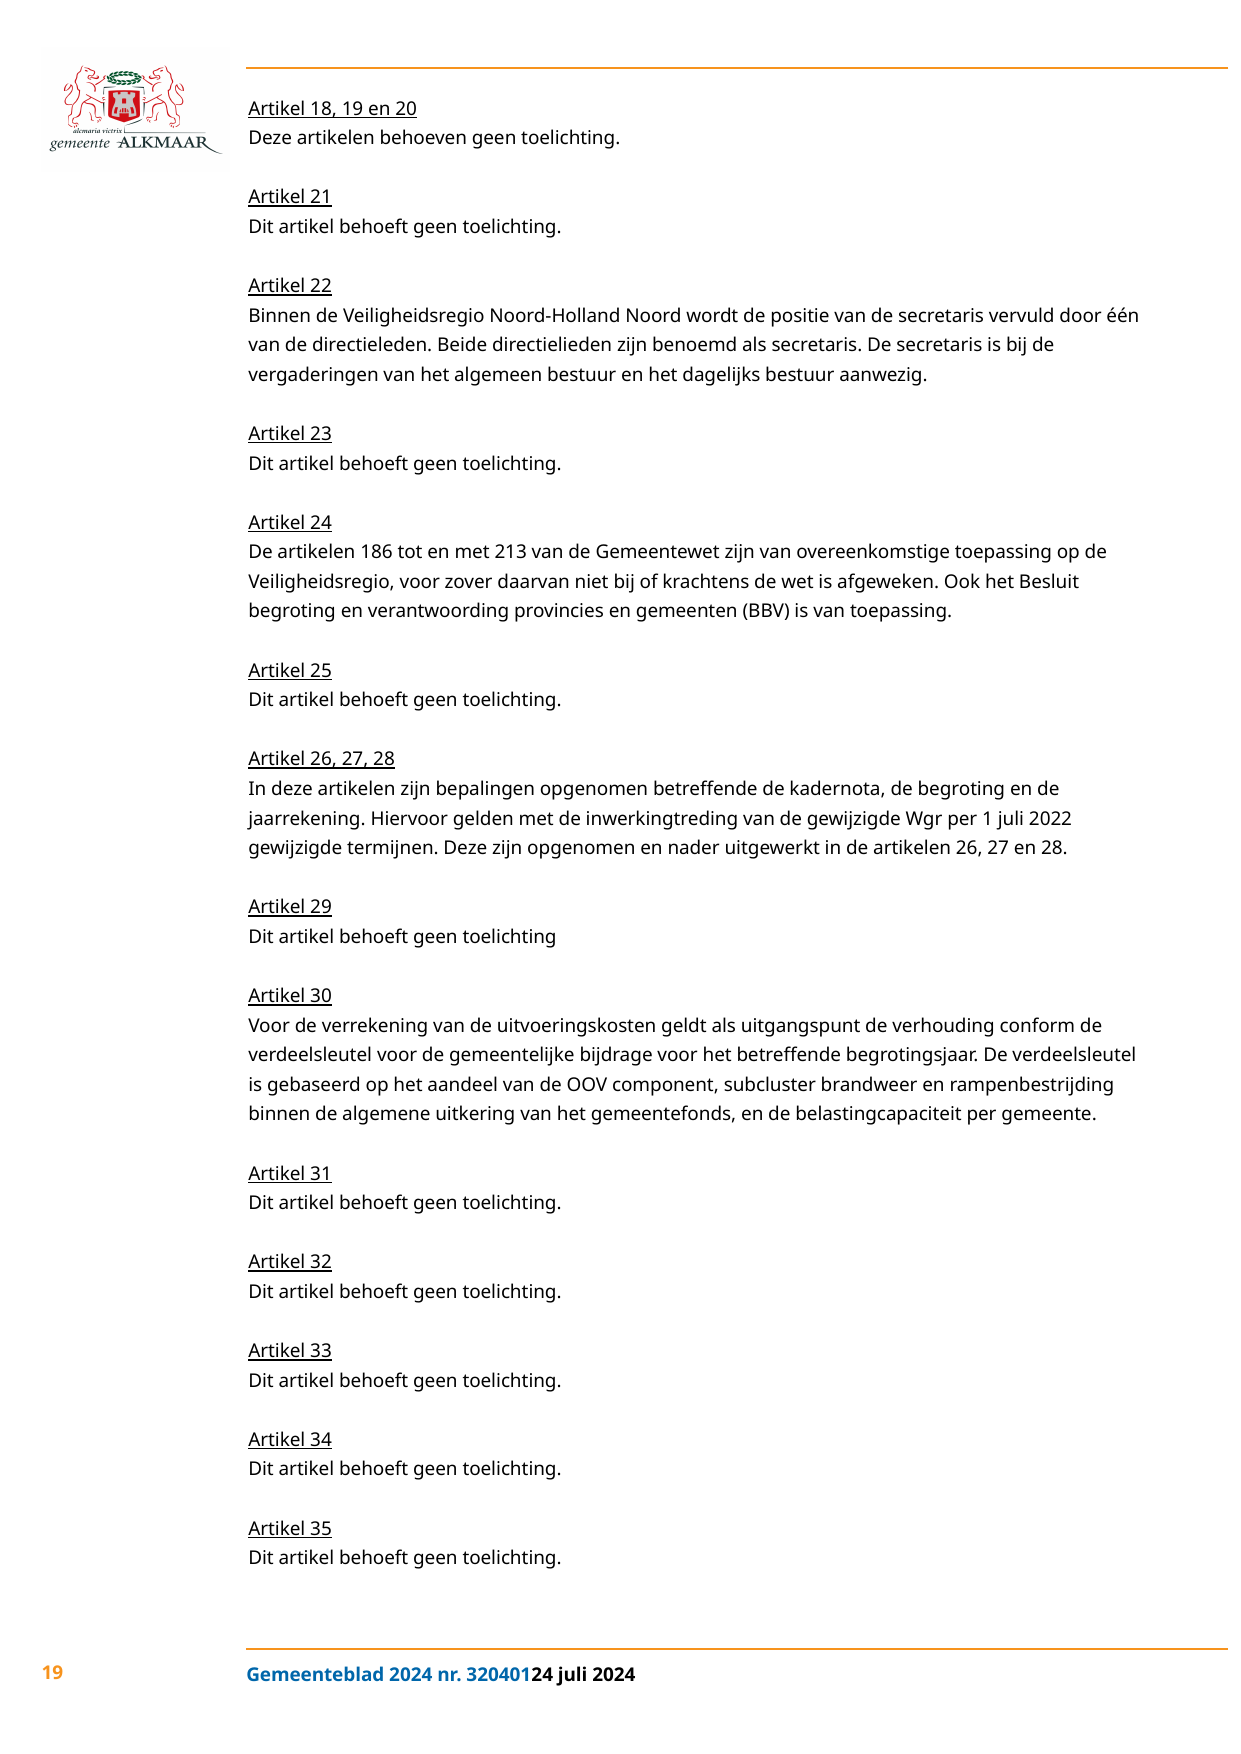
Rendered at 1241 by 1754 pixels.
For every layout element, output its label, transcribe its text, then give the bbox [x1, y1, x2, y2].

text Artikel 34 [248, 1426, 1152, 1452]
text Dit artikel behoeft geen toelichting. [248, 1189, 1152, 1215]
text In deze artikelen zijn bepalingen opgenomen betreffende de kadernota, de begroting en de jaarrekening. Hiervoor gelden met de inwerkingtreding van de gewijzigde Wgr per 1 juli 2022 gewijzigde termijnen. Deze zijn opgenomen en nader uitgewerkt in de artikelen 26, 27 en 28. [248, 775, 1152, 860]
text Artikel 32 [248, 1248, 1152, 1274]
picture [41, 47, 231, 172]
text Artikel 22 [248, 272, 1152, 298]
text Dit artikel behoeft geen toelichting. [248, 1278, 1152, 1304]
text Artikel 31 [248, 1160, 1152, 1186]
text Artikel 30 [248, 982, 1152, 1008]
text Artikel 25 [248, 657, 1152, 683]
text Artikel 29 [248, 893, 1152, 919]
text Dit artikel behoeft geen toelichting. [248, 450, 1152, 476]
text Dit artikel behoeft geen toelichting. [248, 1544, 1152, 1570]
text Artikel 23 [248, 420, 1152, 446]
text Dit artikel behoeft geen toelichting. [248, 686, 1152, 712]
text Artikel 33 [248, 1337, 1152, 1363]
text Deze artikelen behoeven geen toelichting. [248, 124, 1152, 150]
text Artikel 18, 19 en 20 [248, 95, 1152, 121]
text Artikel 24 [248, 509, 1152, 535]
text Dit artikel behoeft geen toelichting. [248, 1367, 1152, 1393]
text Dit artikel behoeft geen toelichting. [248, 1456, 1152, 1481]
text Artikel 26, 27, 28 [248, 746, 1152, 771]
text Binnen de Veiligheidsregio Noord-Holland Noord wordt de positie van de secretaris vervuld door één van de directieleden. Beide directielieden zijn benoemd als secretaris. De secretaris is bij de vergaderingen van het algemeen bestuur en het dagelijks bestuur aanwezig. [248, 302, 1152, 387]
text De artikelen 186 tot en met 213 van de Gemeentewet zijn van overeenkomstige toepassing op de Veiligheidsregio, voor zover daarvan niet bij of krachtens de wet is afgeweken. Ook het Besluit begroting en verantwoording provincies en gemeenten (BBV) is van toepassing. [248, 538, 1152, 623]
text Artikel 21 [248, 183, 1152, 209]
text Dit artikel behoeft geen toelichting. [248, 213, 1152, 239]
text Dit artikel behoeft geen toelichting [248, 923, 1152, 949]
text Artikel 35 [248, 1515, 1152, 1541]
text Voor de verrekening van de uitvoeringskosten geldt als uitgangspunt de verhouding conform de verdeelsleutel voor de gemeentelijke bijdrage voor het betreffende begrotingsjaar. De verdeelsleutel is gebaseerd op het aandeel van de OOV component, subcluster brandweer en rampenbestrijding binnen de algemene uitkering van het gemeentefonds, en de belastingcapaciteit per gemeente. [248, 1012, 1152, 1126]
